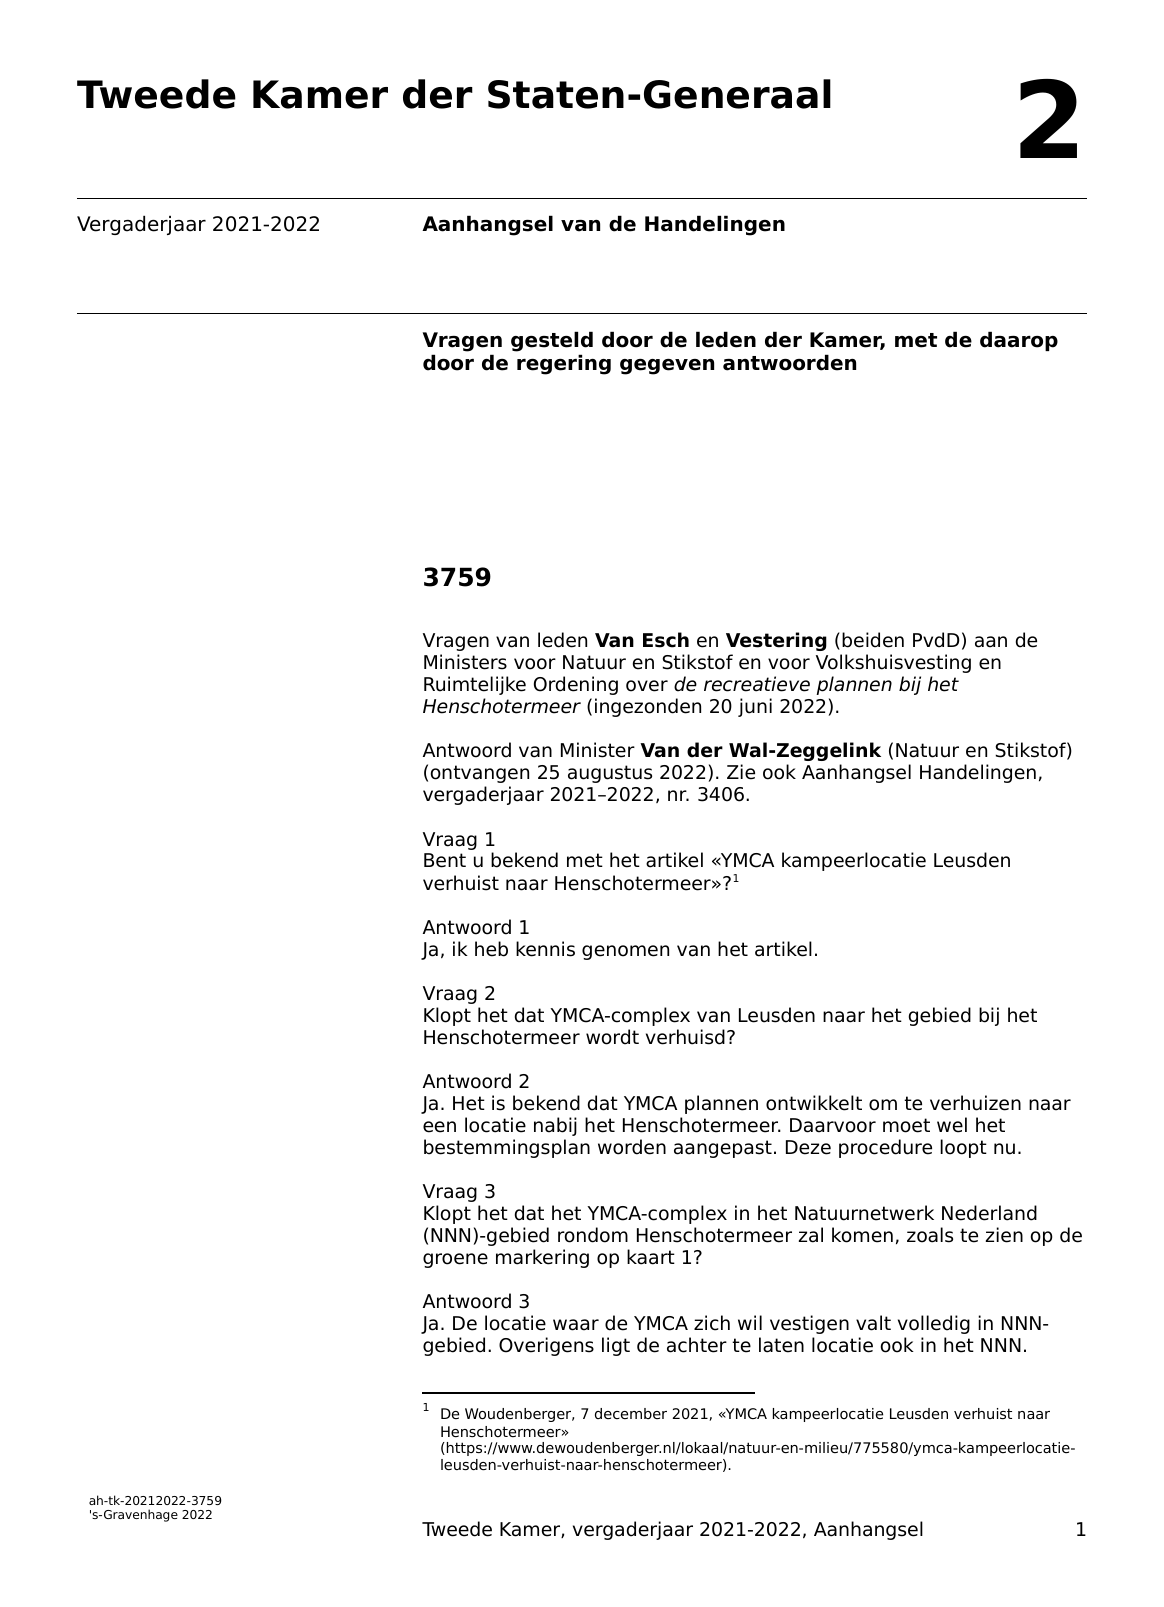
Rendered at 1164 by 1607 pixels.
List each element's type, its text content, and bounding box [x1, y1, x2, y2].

text 's-Gravenhage 2022 [88, 1508, 323, 1522]
text Antwoord 1 [422, 917, 1087, 938]
text Klopt het dat YMCA-complex van Leusden naar het gebied bij het Henschotermeer wordt verhuisd? [422, 1005, 1087, 1049]
table_header 2 [886, 59, 1087, 198]
text Vraag 1 [422, 828, 1087, 850]
table_header Tweede Kamer der Staten-Generaal [77, 59, 886, 198]
text De Woudenberger, 7 december 2021, «YMCA kampeerlocatie Leusden verhuist naar Henschotermeer» (https://www.dewoudenberger.nl/lokaal/natuur-en-milieu/775580/ymca-kampeerlocatie-leusden-verhuist-naar-henschotermeer). [422, 1402, 1087, 1474]
text Ja, ik heb kennis genomen van het artikel. [422, 938, 1087, 961]
table_cell Vergaderjaar 2021-2022 [77, 199, 422, 313]
table_cell [77, 314, 422, 375]
text ah-tk-20212022-3759 [88, 1494, 323, 1508]
text Klopt het dat het YMCA-complex in het Natuurnetwerk Nederland (NNN)-gebied rondom Henschotermeer zal komen, zoals te zien op de groene markering op kaart 1? [422, 1203, 1087, 1269]
text Ja. De locatie waar de YMCA zich wil vestigen valt volledig in NNN-gebied. Overigens ligt de achter te laten locatie ook in het NNN. [422, 1313, 1087, 1357]
text Vragen van leden Van Esch en Vestering (beiden PvdD) aan de Ministers voor Natuur en Stikstof en voor Volkshuisvesting en Ruimtelijke Ordening over de recreatieve plannen bij het Henschotermeer (ingezonden 20 juni 2022). [422, 630, 1087, 718]
text Ja. Het is bekend dat YMCA plannen ontwikkelt om te verhuizen naar een locatie nabij het Henschotermeer. Daarvoor moet wel het bestemmingsplan worden aangepast. Deze procedure loopt nu. [422, 1093, 1087, 1159]
text Vraag 3 [422, 1181, 1087, 1203]
text Antwoord 2 [422, 1071, 1087, 1093]
text Antwoord 3 [422, 1291, 1087, 1313]
table_cell Vragen gesteld door de leden der Kamer, met de daarop door de regering gegeven antwoorden [422, 314, 1087, 375]
text 3759 [422, 563, 1087, 592]
text Bent u bekend met het artikel «YMCA kampeerlocatie Leusden verhuist naar Henschotermeer»? [422, 850, 1087, 894]
table_cell Aanhangsel van de Handelingen [422, 199, 1087, 313]
text Vraag 2 [422, 983, 1087, 1005]
text Antwoord van Minister Van der Wal-Zeggelink (Natuur en Stikstof) (ontvangen 25 augustus 2022). Zie ook Aanhangsel Handelingen, vergaderjaar 2021–2022, nr. 3406. [422, 740, 1087, 806]
